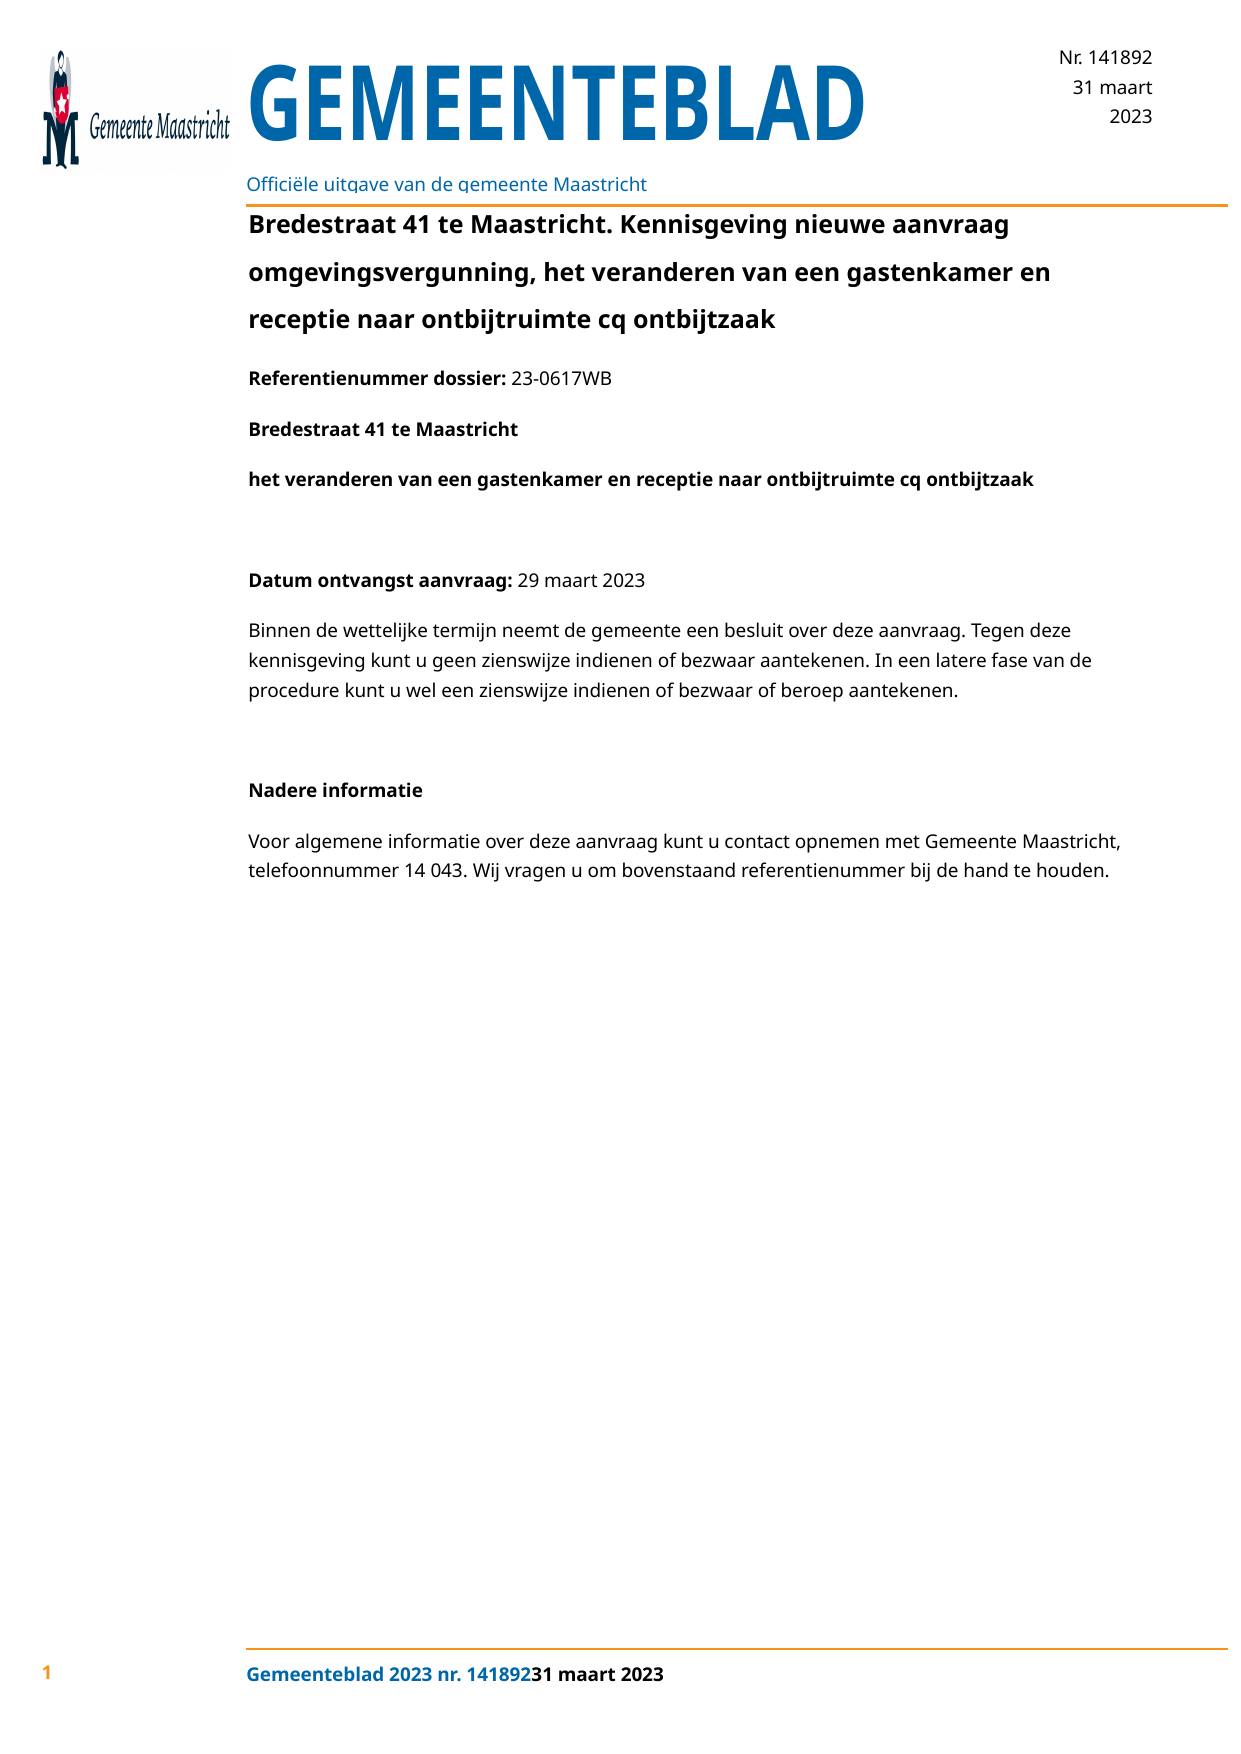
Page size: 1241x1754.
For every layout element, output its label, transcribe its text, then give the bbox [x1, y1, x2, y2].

picture [41, 47, 231, 172]
text Bredestraat 41 te Maastricht [248, 416, 1152, 442]
text het veranderen van een gastenkamer en receptie naar ontbijtruimte cq ontbijtzaak [248, 466, 1152, 492]
text Nadere informatie [248, 778, 1152, 803]
text Binnen de wettelijke termijn neemt de gemeente een besluit over deze aanvraag. Tegen deze kennisgeving kunt u geen zienswijze indienen of bezwaar aantekenen. In een latere fase van de procedure kunt u wel een zienswijze indienen of bezwaar of beroep aantekenen. [248, 618, 1152, 702]
text Voor algemene informatie over deze aanvraag kunt u contact opnemen met Gemeente Maastricht, telefoonnummer 14 043. Wij vragen u om bovenstaand referentienummer bij de hand te houden. [248, 828, 1152, 883]
text Datum ontvangst aanvraag: 29 maart 2023 [248, 567, 1152, 593]
text Bredestraat 41 te Maastricht. Kennisgeving nieuwe aanvraag omgevingsvergunning, het veranderen van een gastenkamer en receptie naar ontbijtruimte cq ontbijtzaak [248, 207, 1152, 336]
text Referentienummer dossier: 23-0617WB [248, 366, 1152, 391]
